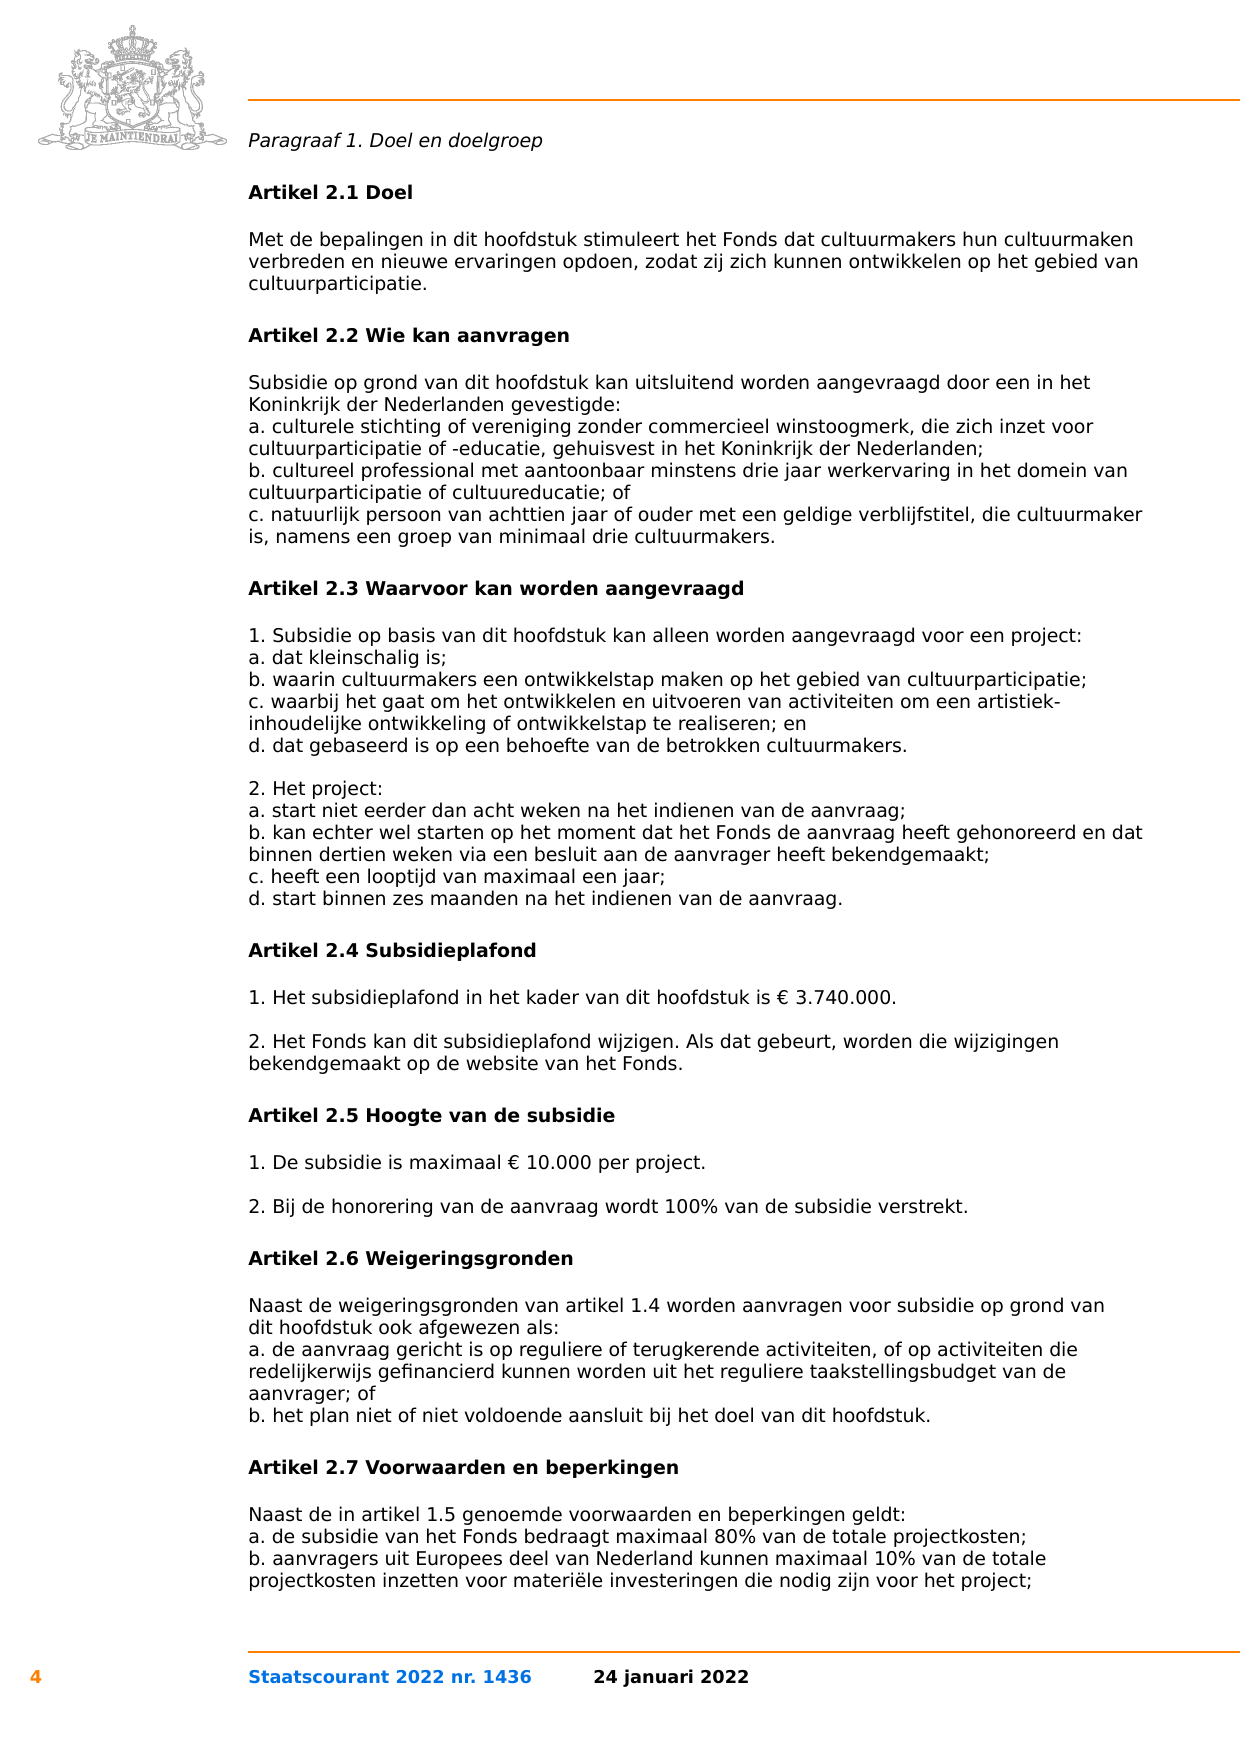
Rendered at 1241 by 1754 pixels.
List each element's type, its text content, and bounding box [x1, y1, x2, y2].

text 1. Het subsidieplafond in het kader van dit hoofdstuk is € 3.740.000. [248, 987, 1163, 1009]
text Subsidie op grond van dit hoofdstuk kan uitsluitend worden aangevraagd door een in het Koninkrijk der Nederlanden gevestigde: [248, 372, 1163, 416]
text Met de bepalingen in dit hoofdstuk stimuleert het Fonds dat cultuurmakers hun cultuurmaken verbreden en nieuwe ervaringen opdoen, zodat zij zich kunnen ontwikkelen op het gebied van cultuurparticipatie. [248, 229, 1163, 295]
subtitle Artikel 2.1 Doel [248, 182, 1163, 204]
text 1. De subsidie is maximaal € 10.000 per project. [248, 1152, 1163, 1174]
text c. waarbij het gaat om het ontwikkelen en uitvoeren van activiteiten om een artistiek-inhoudelijke ontwikkeling of ontwikkelstap te realiseren; en [248, 691, 1163, 734]
text c. heeft een looptijd van maximaal een jaar; [248, 866, 1163, 888]
subtitle Artikel 2.2 Wie kan aanvragen [248, 325, 1163, 347]
text a. de subsidie van het Fonds bedraagt maximaal 80% van de totale projectkosten; [248, 1526, 1163, 1548]
text b. kan echter wel starten op het moment dat het Fonds de aanvraag heeft gehonoreerd en dat binnen dertien weken via een besluit aan de aanvrager heeft bekendgemaakt; [248, 822, 1163, 866]
text 2. Bij de honorering van de aanvraag wordt 100% van de subsidie verstrekt. [248, 1196, 1163, 1218]
text dit hoofdstuk ook afgewezen als: [248, 1317, 1163, 1339]
text a. dat kleinschalig is; [248, 647, 1163, 668]
text b. waarin cultuurmakers een ontwikkelstap maken op het gebied van cultuurparticipatie; [248, 668, 1163, 691]
text a. culturele stichting of vereniging zonder commercieel winstoogmerk, die zich inzet voor cultuurparticipatie of -educatie, gehuisvest in het Koninkrijk der Nederlanden; [248, 416, 1163, 460]
text a. de aanvraag gericht is op reguliere of terugkerende activiteiten, of op activiteiten die redelijkerwijs gefinancierd kunnen worden uit het reguliere taakstellingsbudget van de aanvrager; of [248, 1339, 1163, 1405]
text d. dat gebaseerd is op een behoefte van de betrokken cultuurmakers. [248, 734, 1163, 756]
text b. het plan niet of niet voldoende aansluit bij het doel van dit hoofdstuk. [248, 1405, 1163, 1427]
text a. start niet eerder dan acht weken na het indienen van de aanvraag; [248, 800, 1163, 822]
text 2. Het Fonds kan dit subsidieplafond wijzigen. Als dat gebeurt, worden die wijzigingen bekendgemaakt op de website van het Fonds. [248, 1031, 1163, 1075]
subtitle Paragraaf 1. Doel en doelgroep [248, 130, 1163, 152]
text b. aanvragers uit Europees deel van Nederland kunnen maximaal 10% van de totale projectkosten inzetten voor materiële investeringen die nodig zijn voor het project; [248, 1548, 1163, 1592]
text c. natuurlijk persoon van achttien jaar of ouder met een geldige verblijfstitel, die cultuurmaker is, namens een groep van minimaal drie cultuurmakers. [248, 504, 1163, 548]
text d. start binnen zes maanden na het indienen van de aanvraag. [248, 888, 1163, 910]
subtitle Artikel 2.7 Voorwaarden en beperkingen [248, 1457, 1163, 1479]
subtitle Artikel 2.6 Weigeringsgronden [248, 1248, 1163, 1270]
subtitle Artikel 2.5 Hoogte van de subsidie [248, 1105, 1163, 1127]
subtitle Artikel 2.3 Waarvoor kan worden aangevraagd [248, 578, 1163, 599]
text Naast de in artikel 1.5 genoemde voorwaarden en beperkingen geldt: [248, 1504, 1163, 1526]
text Naast de weigeringsgronden van artikel 1.4 worden aanvragen voor subsidie op grond van [248, 1295, 1163, 1317]
subtitle Artikel 2.4 Subsidieplafond [248, 940, 1163, 962]
text b. cultureel professional met aantoonbaar minstens drie jaar werkervaring in het domein van cultuurparticipatie of cultuureducatie; of [248, 460, 1163, 504]
text 2. Het project: [248, 778, 1163, 800]
picture [38, 25, 227, 150]
text 1. Subsidie op basis van dit hoofdstuk kan alleen worden aangevraagd voor een project: [248, 624, 1163, 647]
